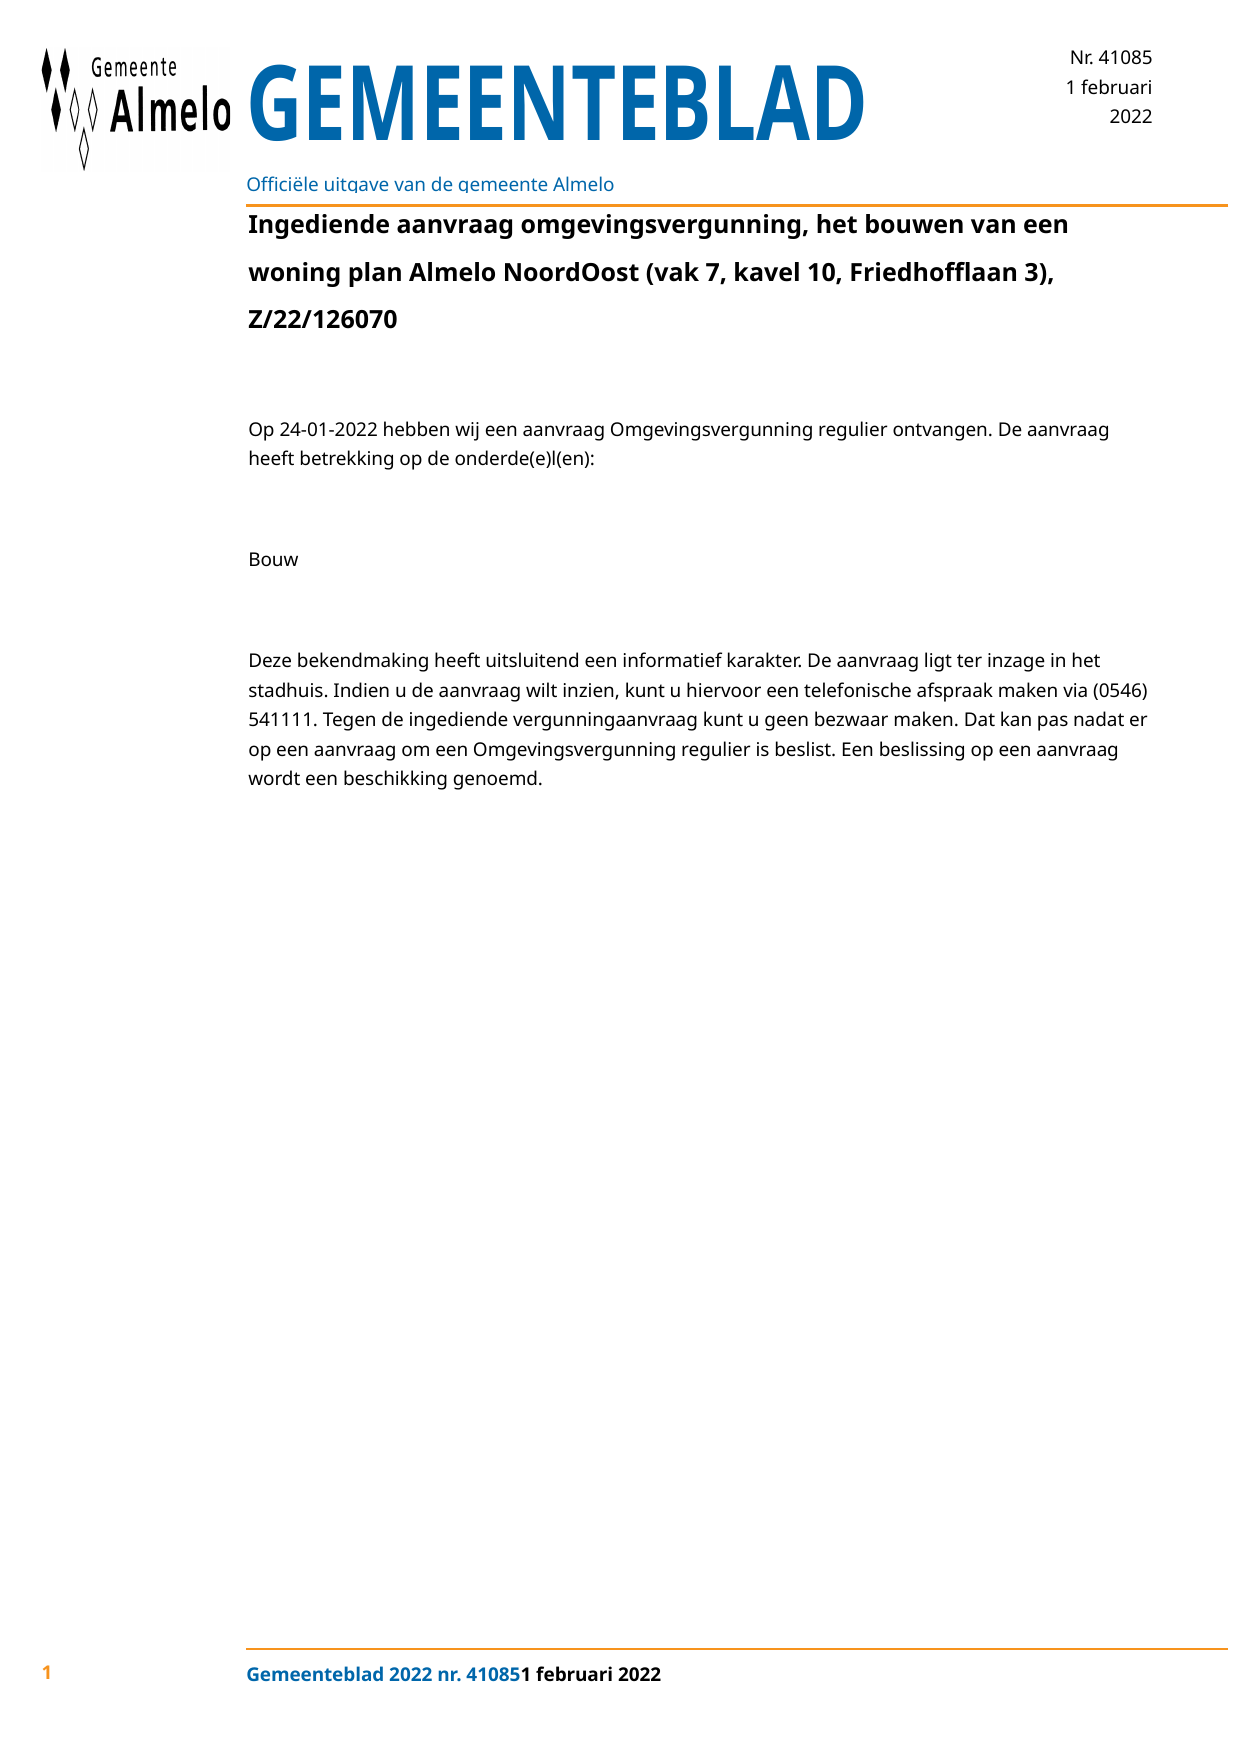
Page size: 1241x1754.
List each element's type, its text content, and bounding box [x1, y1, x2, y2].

text Deze bekendmaking heeft uitsluitend een informatief karakter. De aanvraag ligt ter inzage in het stadhuis. Indien u de aanvraag wilt inzien, kunt u hiervoor een telefonische afspraak maken via (0546) 541111. Tegen de ingediende vergunningaanvraag kunt u geen bezwaar maken. Dat kan pas nadat er op een aanvraag om een Omgevingsvergunning regulier is beslist. Een beslissing op een aanvraag wordt een beschikking genoemd. [248, 647, 1152, 791]
text Ingediende aanvraag omgevingsvergunning, het bouwen van een woning plan Almelo NoordOost (vak 7, kavel 10, Friedhofflaan 3), Z/22/126070 [248, 207, 1152, 336]
text Bouw [248, 546, 1152, 572]
picture [41, 47, 231, 172]
text Op 24-01-2022 hebben wij een aanvraag Omgevingsvergunning regulier ontvangen. De aanvraag heeft betrekking op de onderde(e)l(en): [248, 416, 1152, 471]
